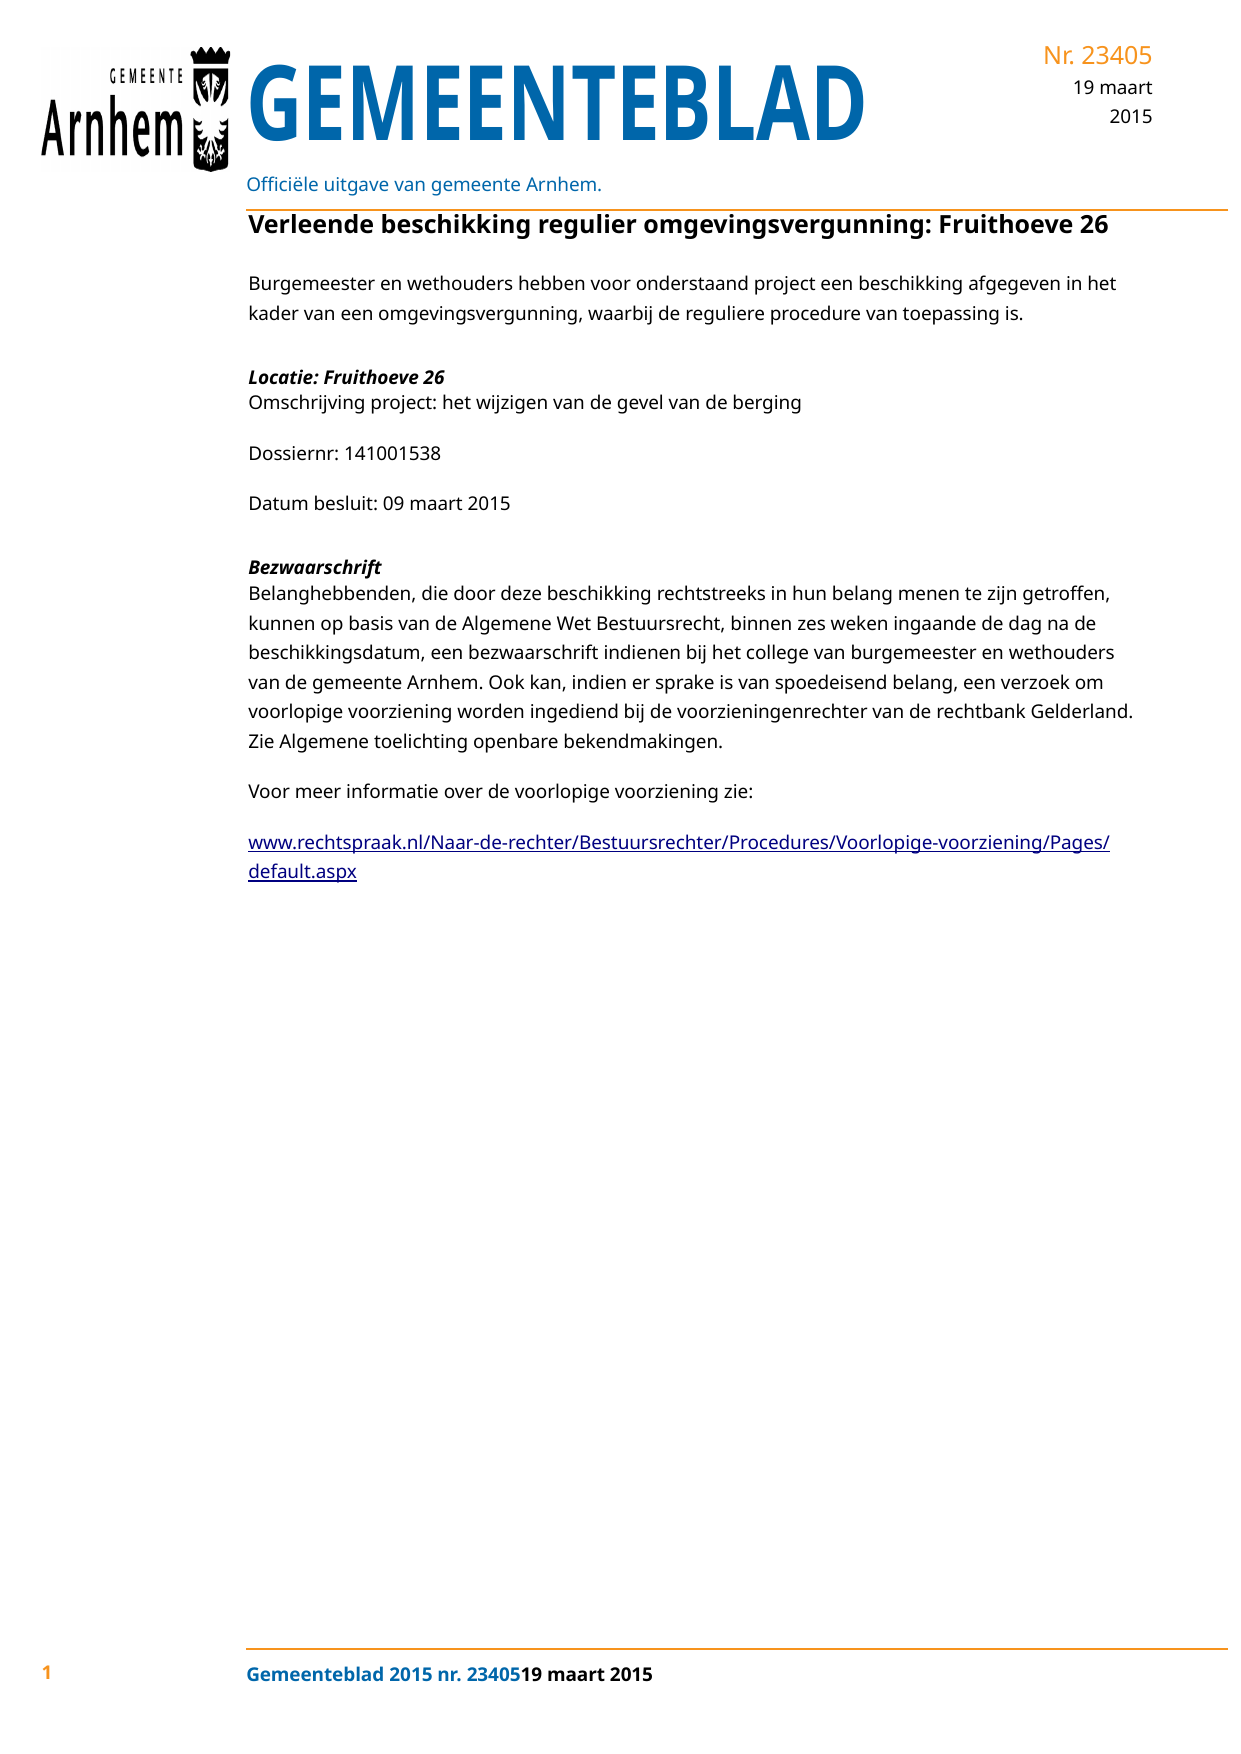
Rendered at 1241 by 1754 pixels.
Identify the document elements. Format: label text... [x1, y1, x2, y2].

text Datum besluit: 09 maart 2015 [248, 490, 1152, 516]
text Verleende beschikking regulier omgevingsvergunning: Fruithoeve 26 [248, 211, 1152, 241]
text Belanghebbenden, die door deze beschikking rechtstreeks in hun belang menen te zijn getroffen, kunnen op basis van de Algemene Wet Bestuursrecht, binnen zes weken ingaande de dag na de beschikkingsdatum, een bezwaarschrift indienen bij het college van burgemeester en wethouders van de gemeente Arnhem. Ook kan, indien er sprake is van spoedeisend belang, een verzoek om voorlopige voorziening worden ingediend bij de voorzieningenrechter van de rechtbank Gelderland. Zie Algemene toelichting openbare bekendmakingen. [248, 580, 1152, 754]
text Locatie: Fruithoeve 26 [248, 364, 1152, 389]
text www.rechtspraak.nl/Naar-de-rechter/Bestuursrechter/Procedures/Voorlopige-voorziening/Pages/default.aspx [248, 829, 1152, 884]
text Dossiernr: 141001538 [248, 440, 1152, 466]
text Omschrijving project: het wijzigen van de gevel van de berging [248, 389, 1152, 415]
text Voor meer informatie over de voorlopige voorziening zie: [248, 778, 1152, 804]
picture [41, 47, 231, 172]
text Burgemeester en wethouders hebben voor onderstaand project een beschikking afgegeven in het kader van een omgevingsvergunning, waarbij de reguliere procedure van toepassing is. [248, 270, 1152, 326]
text Bezwaarschrift [248, 554, 1152, 580]
